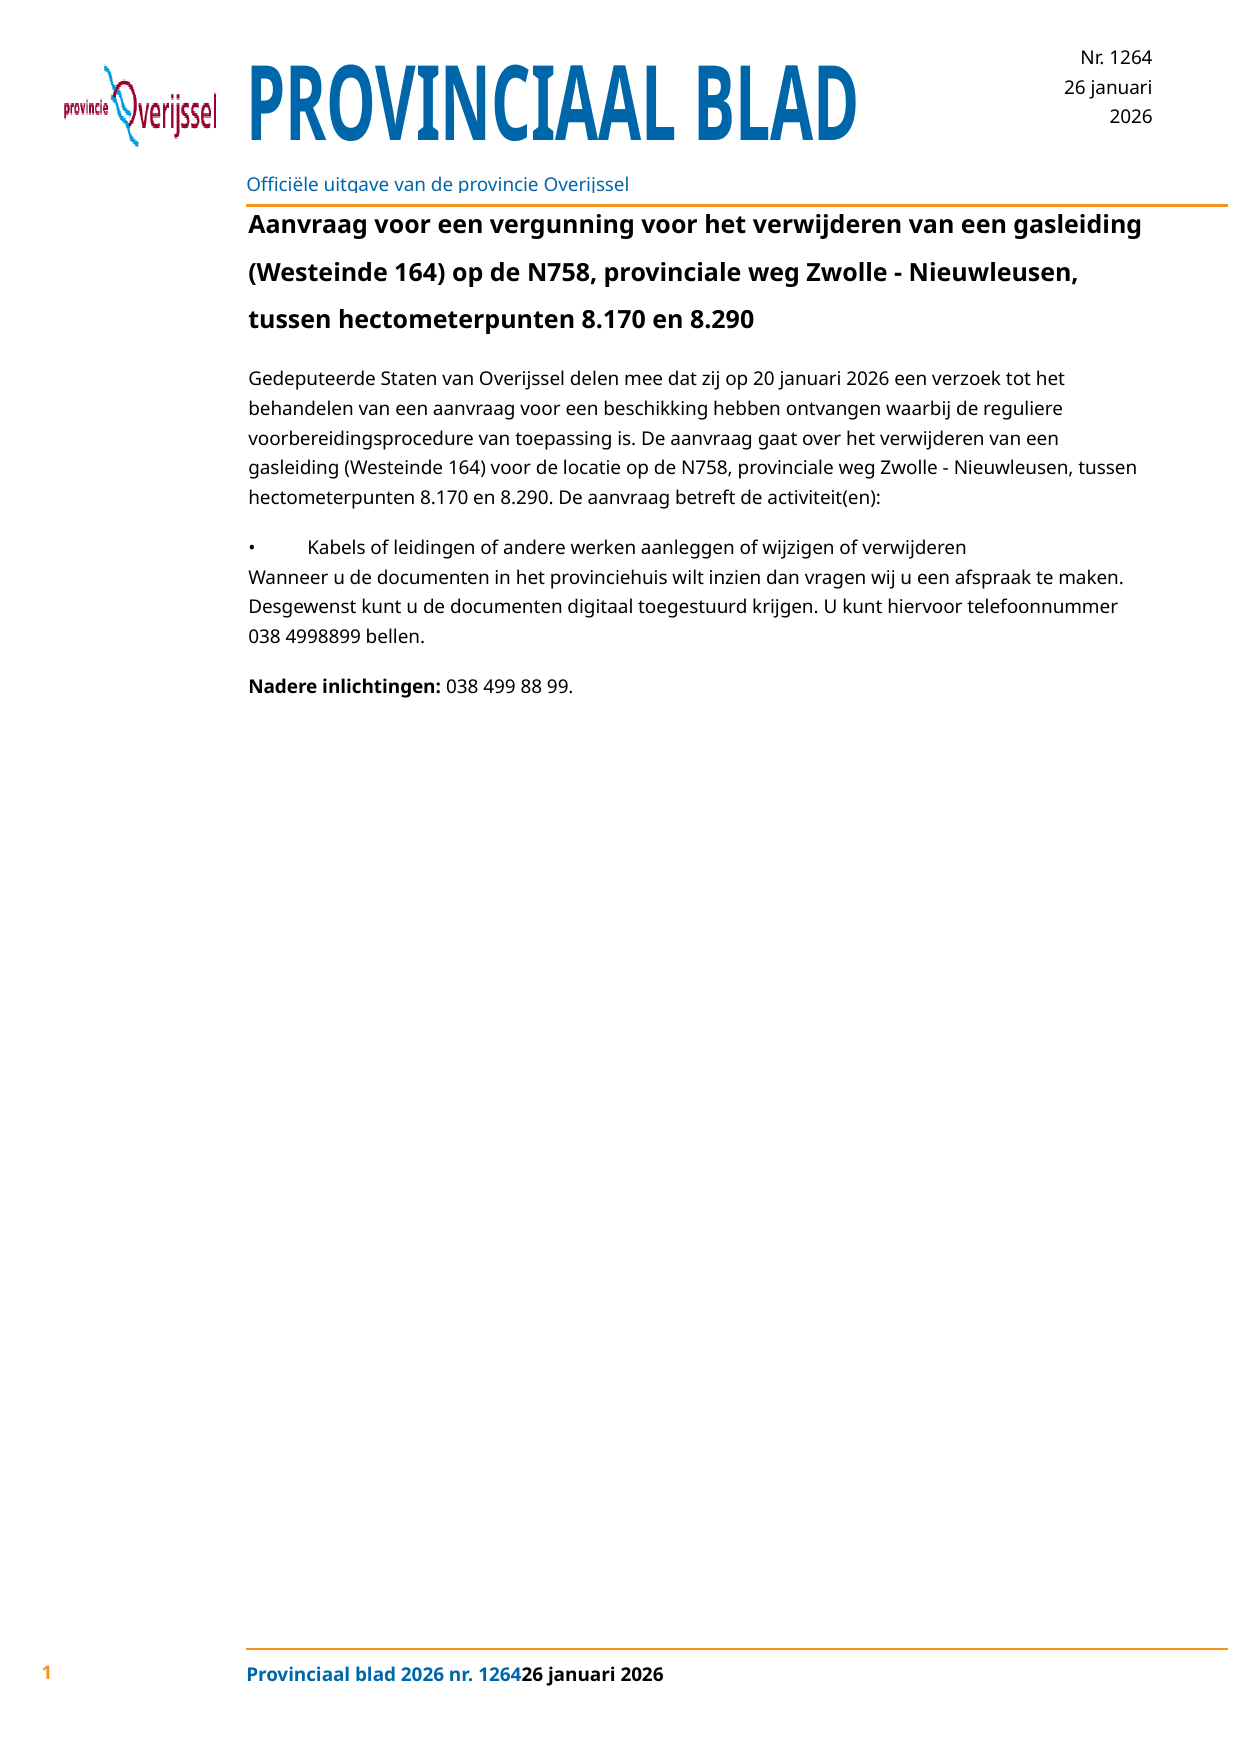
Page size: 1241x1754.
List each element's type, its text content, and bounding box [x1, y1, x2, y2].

list Kabels of leidingen of andere werken aanleggen of wijzigen of verwijderen [248, 534, 1152, 560]
picture [41, 47, 231, 172]
text Gedeputeerde Staten van Overijssel delen mee dat zij op 20 januari 2026 een verzoek tot het behandelen van een aanvraag voor een beschikking hebben ontvangen waarbij de reguliere voorbereidingsprocedure van toepassing is. De aanvraag gaat over het verwijderen van een gasleiding (Westeinde 164) voor de locatie op de N758, provinciale weg Zwolle - Nieuwleusen, tussen hectometerpunten 8.170 en 8.290. De aanvraag betreft de activiteit(en): [248, 366, 1152, 509]
text Aanvraag voor een vergunning voor het verwijderen van een gasleiding (Westeinde 164) op de N758, provinciale weg Zwolle - Nieuwleusen, tussen hectometerpunten 8.170 en 8.290 [248, 207, 1152, 336]
text Wanneer u de documenten in het provinciehuis wilt inzien dan vragen wij u een afspraak te maken. Desgewenst kunt u de documenten digitaal toegestuurd krijgen. U kunt hiervoor telefoonnummer 038 4998899 bellen. [248, 564, 1152, 649]
text Nadere inlichtingen: 038 499 88 99. [248, 673, 1152, 699]
